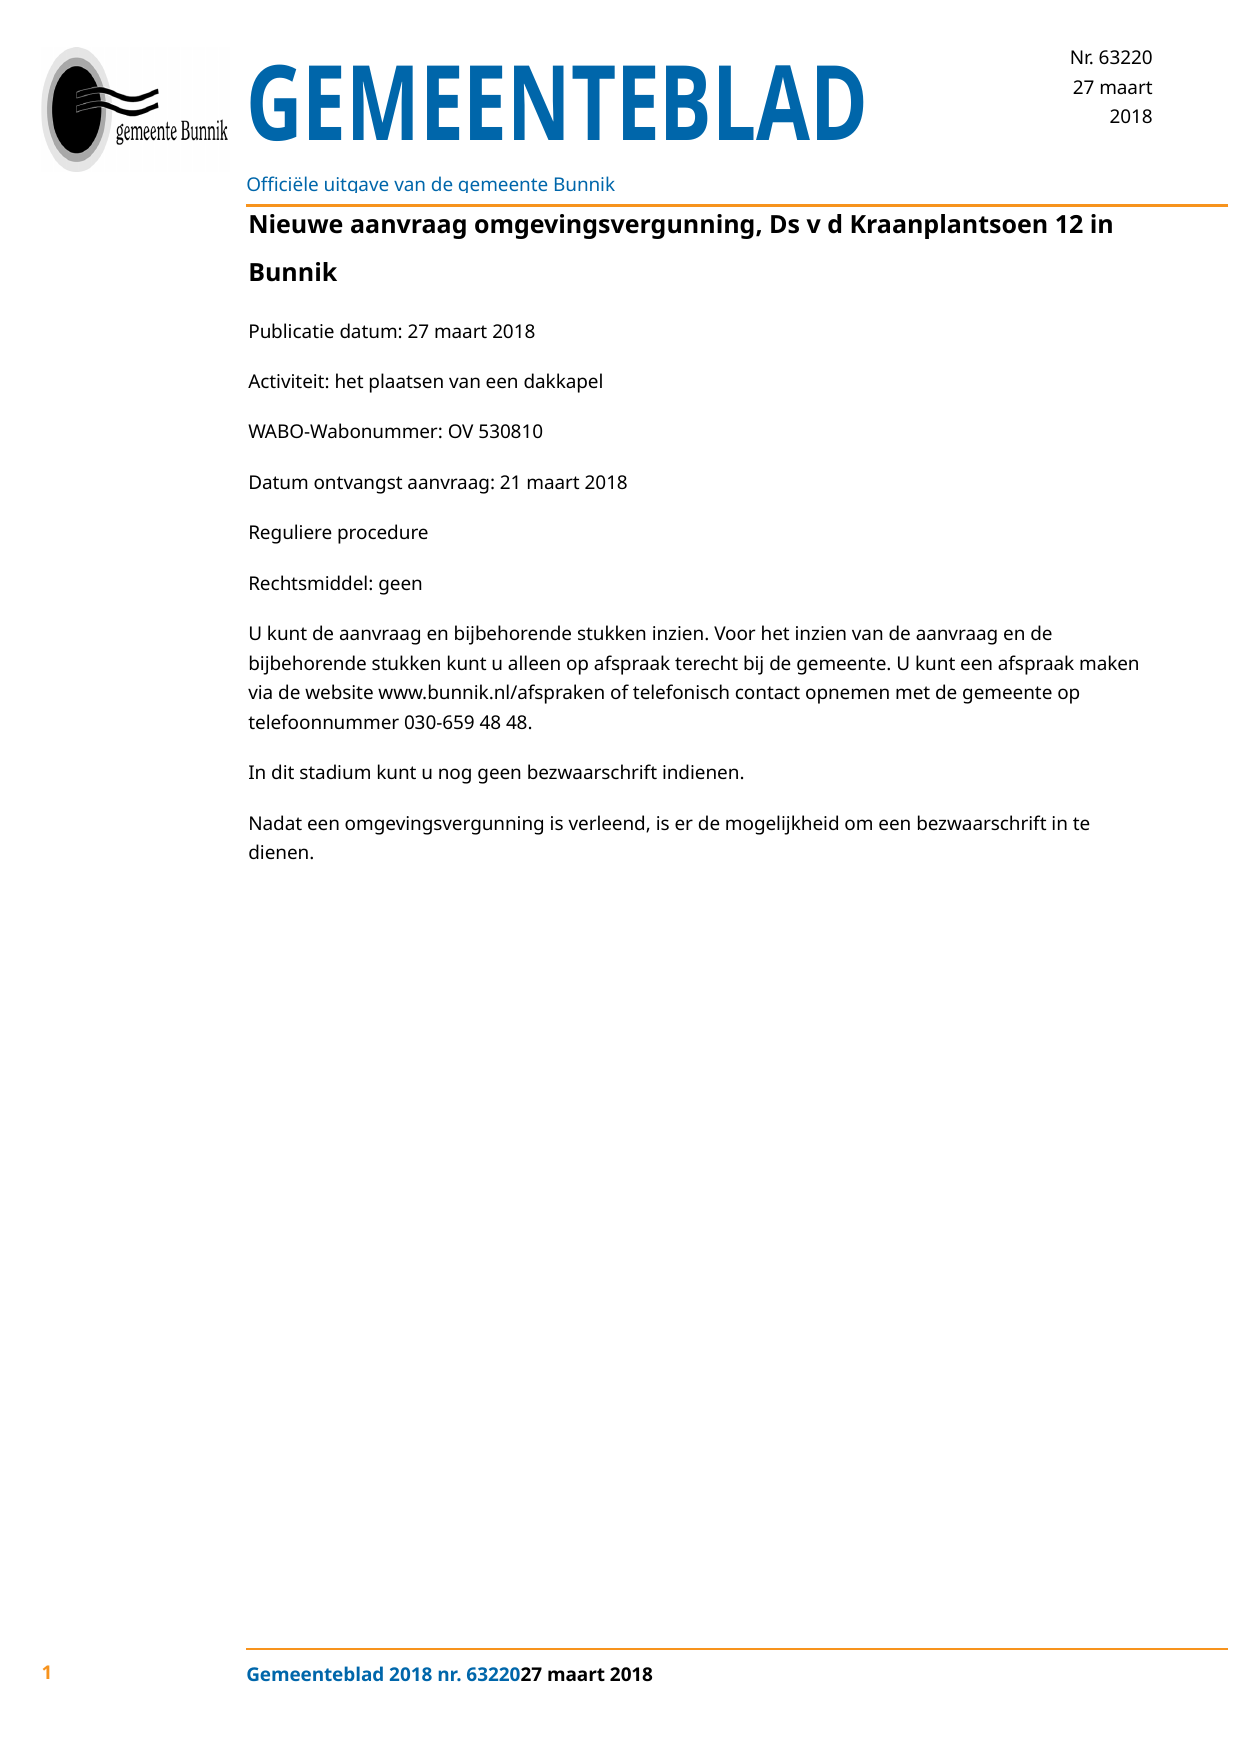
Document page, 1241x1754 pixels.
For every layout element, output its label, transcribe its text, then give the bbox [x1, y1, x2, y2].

text Nadat een omgevingsvergunning is verleend, is er de mogelijkheid om een bezwaarschrift in te dienen. [248, 810, 1152, 865]
text WABO-Wabonummer: OV 530810 [248, 419, 1152, 444]
text Datum ontvangst aanvraag: 21 maart 2018 [248, 469, 1152, 495]
text Nieuwe aanvraag omgevingsvergunning, Ds v d Kraanplantsoen 12 in Bunnik [248, 207, 1152, 288]
picture [41, 47, 231, 172]
text Activiteit: het plaatsen van een dakkapel [248, 368, 1152, 394]
text U kunt de aanvraag en bijbehorende stukken inzien. Voor het inzien van de aanvraag en de bijbehorende stukken kunt u alleen op afspraak terecht bij de gemeente. U kunt een afspraak maken via de website www.bunnik.nl/afspraken of telefonisch contact opnemen met de gemeente op telefoonnummer 030-659 48 48. [248, 620, 1152, 735]
text Publicatie datum: 27 maart 2018 [248, 318, 1152, 344]
text Reguliere procedure [248, 519, 1152, 545]
text In dit stadium kunt u nog geen bezwaarschrift indienen. [248, 759, 1152, 785]
text Rechtsmiddel: geen [248, 570, 1152, 596]
